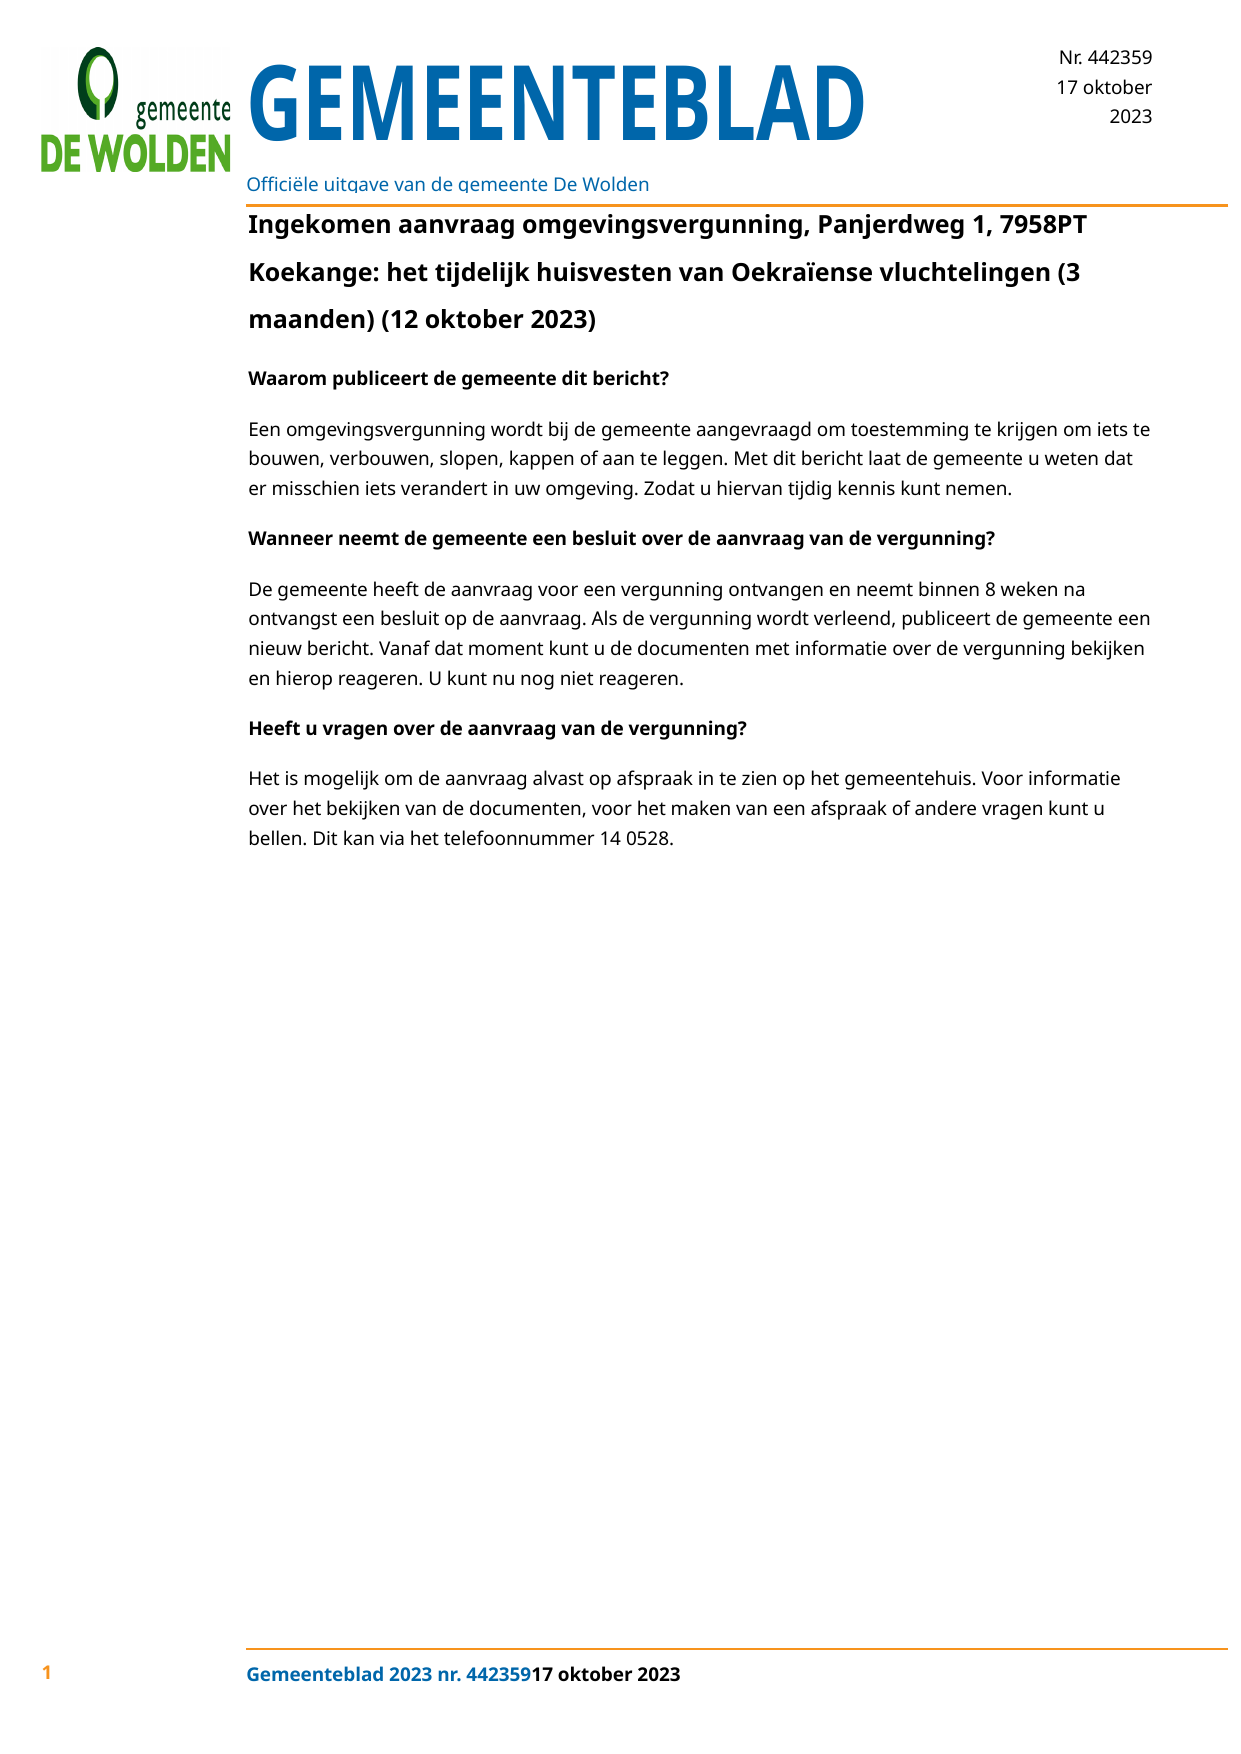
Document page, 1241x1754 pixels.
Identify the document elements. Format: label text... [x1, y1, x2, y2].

text Een omgevingsvergunning wordt bij de gemeente aangevraagd om toestemming te krijgen om iets te bouwen, verbouwen, slopen, kappen of aan te leggen. Met dit bericht laat de gemeente u weten dat er misschien iets verandert in uw omgeving. Zodat u hiervan tijdig kennis kunt nemen. [248, 416, 1152, 501]
text Het is mogelijk om de aanvraag alvast op afspraak in te zien op het gemeentehuis. Voor informatie over het bekijken van de documenten, voor het maken van een afspraak of andere vragen kunt u bellen. Dit kan via het telefoonnummer 14 0528. [248, 766, 1152, 850]
text Heeft u vragen over de aanvraag van de vergunning? [248, 715, 1152, 741]
picture [41, 47, 231, 172]
text Waarom publiceert de gemeente dit bericht? [248, 366, 1152, 391]
text Ingekomen aanvraag omgevingsvergunning, Panjerdweg 1, 7958PT Koekange: het tijdelijk huisvesten van Oekraïense vluchtelingen (3 maanden) (12 oktober 2023) [248, 207, 1152, 336]
text Wanneer neemt de gemeente een besluit over de aanvraag van de vergunning? [248, 526, 1152, 551]
text De gemeente heeft de aanvraag voor een vergunning ontvangen en neemt binnen 8 weken na ontvangst een besluit op de aanvraag. Als de vergunning wordt verleend, publiceert de gemeente een nieuw bericht. Vanaf dat moment kunt u de documenten met informatie over de vergunning bekijken en hierop reageren. U kunt nu nog niet reageren. [248, 576, 1152, 690]
